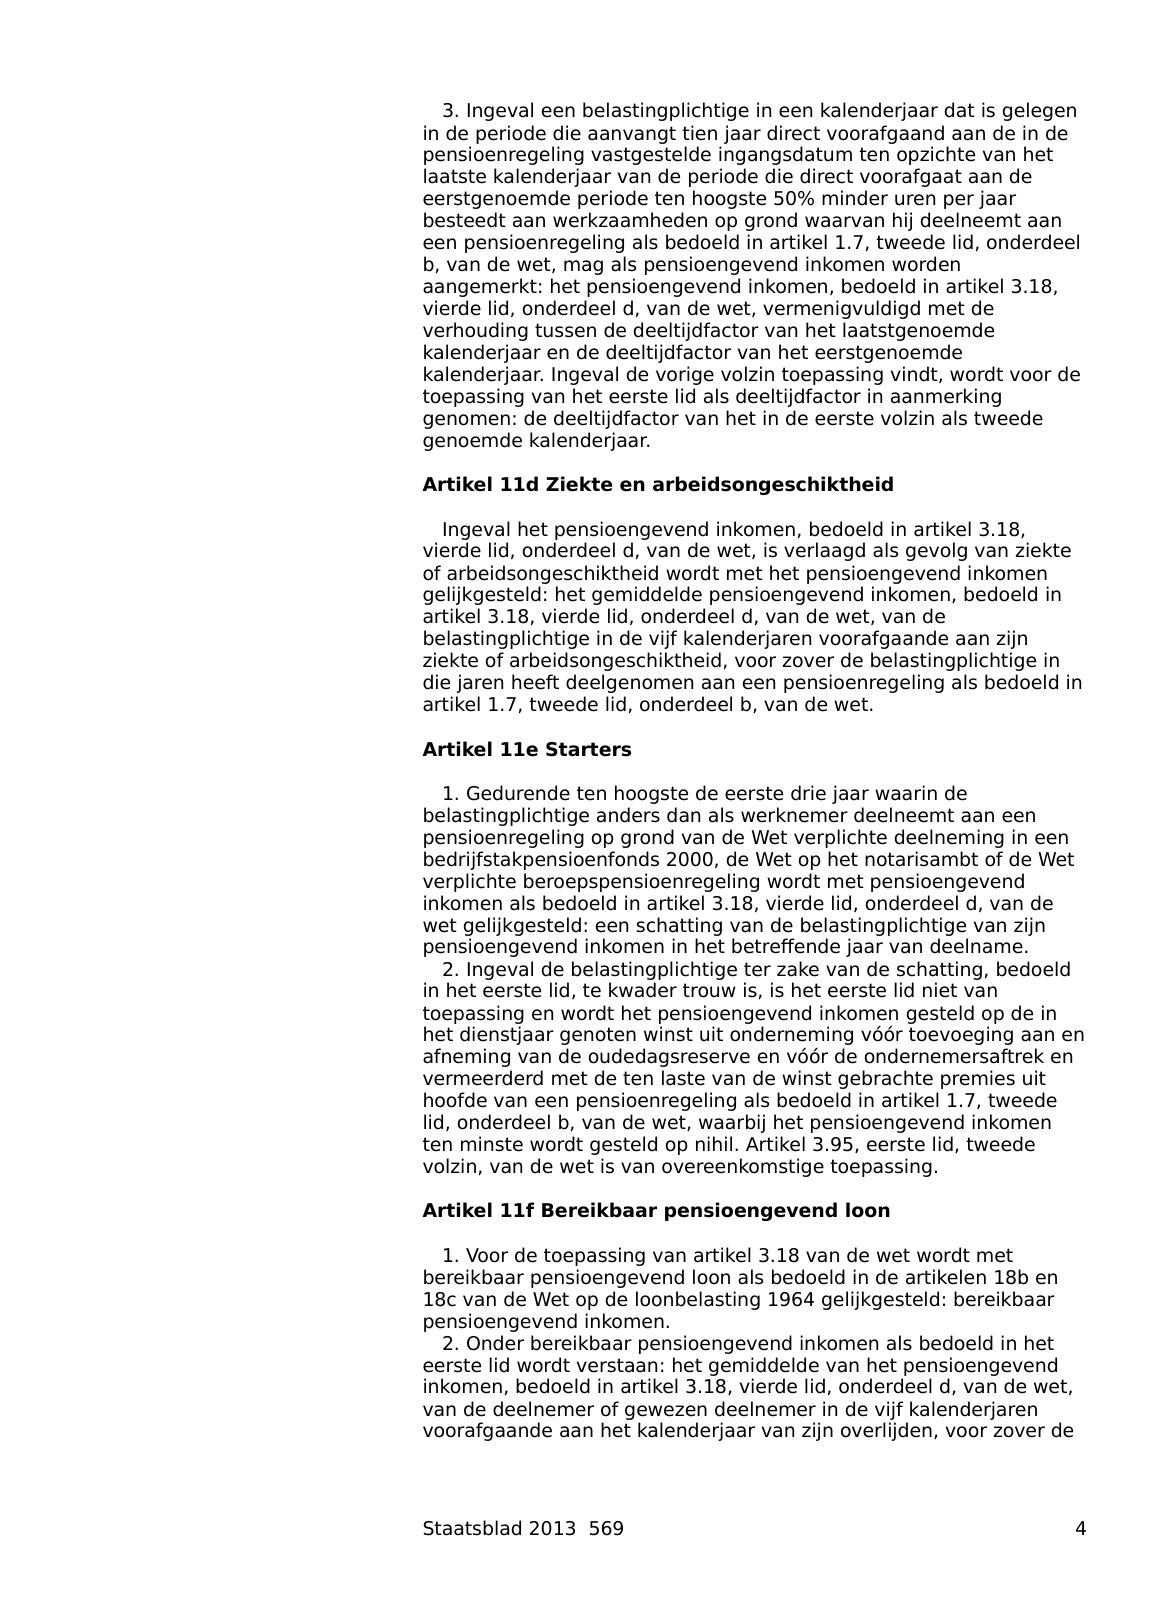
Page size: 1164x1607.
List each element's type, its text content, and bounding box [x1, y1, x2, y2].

text Ingeval het pensioengevend inkomen, bedoeld in artikel 3.18, vierde lid, onderdeel d, van de wet, is verlaagd als gevolg van ziekte of arbeidsongeschiktheid wordt met het pensioengevend inkomen gelijkgesteld: het gemiddelde pensioengevend inkomen, bedoeld in artikel 3.18, vierde lid, onderdeel d, van de wet, van de belastingplichtige in de vijf kalenderjaren voorafgaande aan zijn ziekte of arbeidsongeschiktheid, voor zover de belastingplichtige in die jaren heeft deelgenomen aan een pensioenregeling als bedoeld in artikel 1.7, tweede lid, onderdeel b, van de wet. [422, 518, 1087, 716]
text 1. Gedurende ten hoogste de eerste drie jaar waarin de belastingplichtige anders dan als werknemer deelneemt aan een pensioenregeling op grond van de Wet verplichte deelneming in een bedrijfstakpensioenfonds 2000, de Wet op het notarisambt of de Wet verplichte beroepspensioenregeling wordt met pensioengevend inkomen als bedoeld in artikel 3.18, vierde lid, onderdeel d, van de wet gelijkgesteld: een schatting van de belastingplichtige van zijn pensioengevend inkomen in het betreffende jaar van deelname. [422, 783, 1087, 958]
text 2. Ingeval de belastingplichtige ter zake van de schatting, bedoeld in het eerste lid, te kwader trouw is, is het eerste lid niet van toepassing en wordt het pensioengevend inkomen gesteld op de in het dienstjaar genoten winst uit onderneming vóór toevoeging aan en afneming van de oudedagsreserve en vóór de ondernemersaftrek en vermeerderd met de ten laste van de winst gebrachte premies uit hoofde van een pensioenregeling als bedoeld in artikel 1.7, tweede lid, onderdeel b, van de wet, waarbij het pensioengevend inkomen ten minste wordt gesteld op nihil. Artikel 3.95, eerste lid, tweede volzin, van de wet is van overeenkomstige toepassing. [422, 958, 1087, 1178]
text 2. Onder bereikbaar pensioengevend inkomen als bedoeld in het eerste lid wordt verstaan: het gemiddelde van het pensioengevend inkomen, bedoeld in artikel 3.18, vierde lid, onderdeel d, van de wet, van de deelnemer of gewezen deelnemer in de vijf kalenderjaren voorafgaande aan het kalenderjaar van zijn overlijden, voor zover de [422, 1332, 1087, 1442]
text 1. Voor de toepassing van artikel 3.18 van de wet wordt met bereikbaar pensioengevend loon als bedoeld in de artikelen 18b en 18c van de Wet op de loonbelasting 1964 gelijkgesteld: bereikbaar pensioengevend inkomen. [422, 1244, 1087, 1332]
subtitle Artikel 11f Bereikbaar pensioengevend loon [422, 1200, 1087, 1222]
subtitle Artikel 11e Starters [422, 738, 1087, 760]
text 3. Ingeval een belastingplichtige in een kalenderjaar dat is gelegen in de periode die aanvangt tien jaar direct voorafgaand aan de in de pensioenregeling vastgestelde ingangsdatum ten opzichte van het laatste kalenderjaar van de periode die direct voorafgaat aan de eerstgenoemde periode ten hoogste 50% minder uren per jaar besteedt aan werkzaamheden op grond waarvan hij deelneemt aan een pensioenregeling als bedoeld in artikel 1.7, tweede lid, onderdeel b, van de wet, mag als pensioengevend inkomen worden aangemerkt: het pensioengevend inkomen, bedoeld in artikel 3.18, vierde lid, onderdeel d, van de wet, vermenigvuldigd met de verhouding tussen de deeltijdfactor van het laatstgenoemde kalenderjaar en de deeltijdfactor van het eerstgenoemde kalenderjaar. Ingeval de vorige volzin toepassing vindt, wordt voor de toepassing van het eerste lid als deeltijdfactor in aanmerking genomen: de deeltijdfactor van het in de eerste volzin als tweede genoemde kalenderjaar. [422, 100, 1087, 452]
subtitle Artikel 11d Ziekte en arbeidsongeschiktheid [422, 474, 1087, 496]
